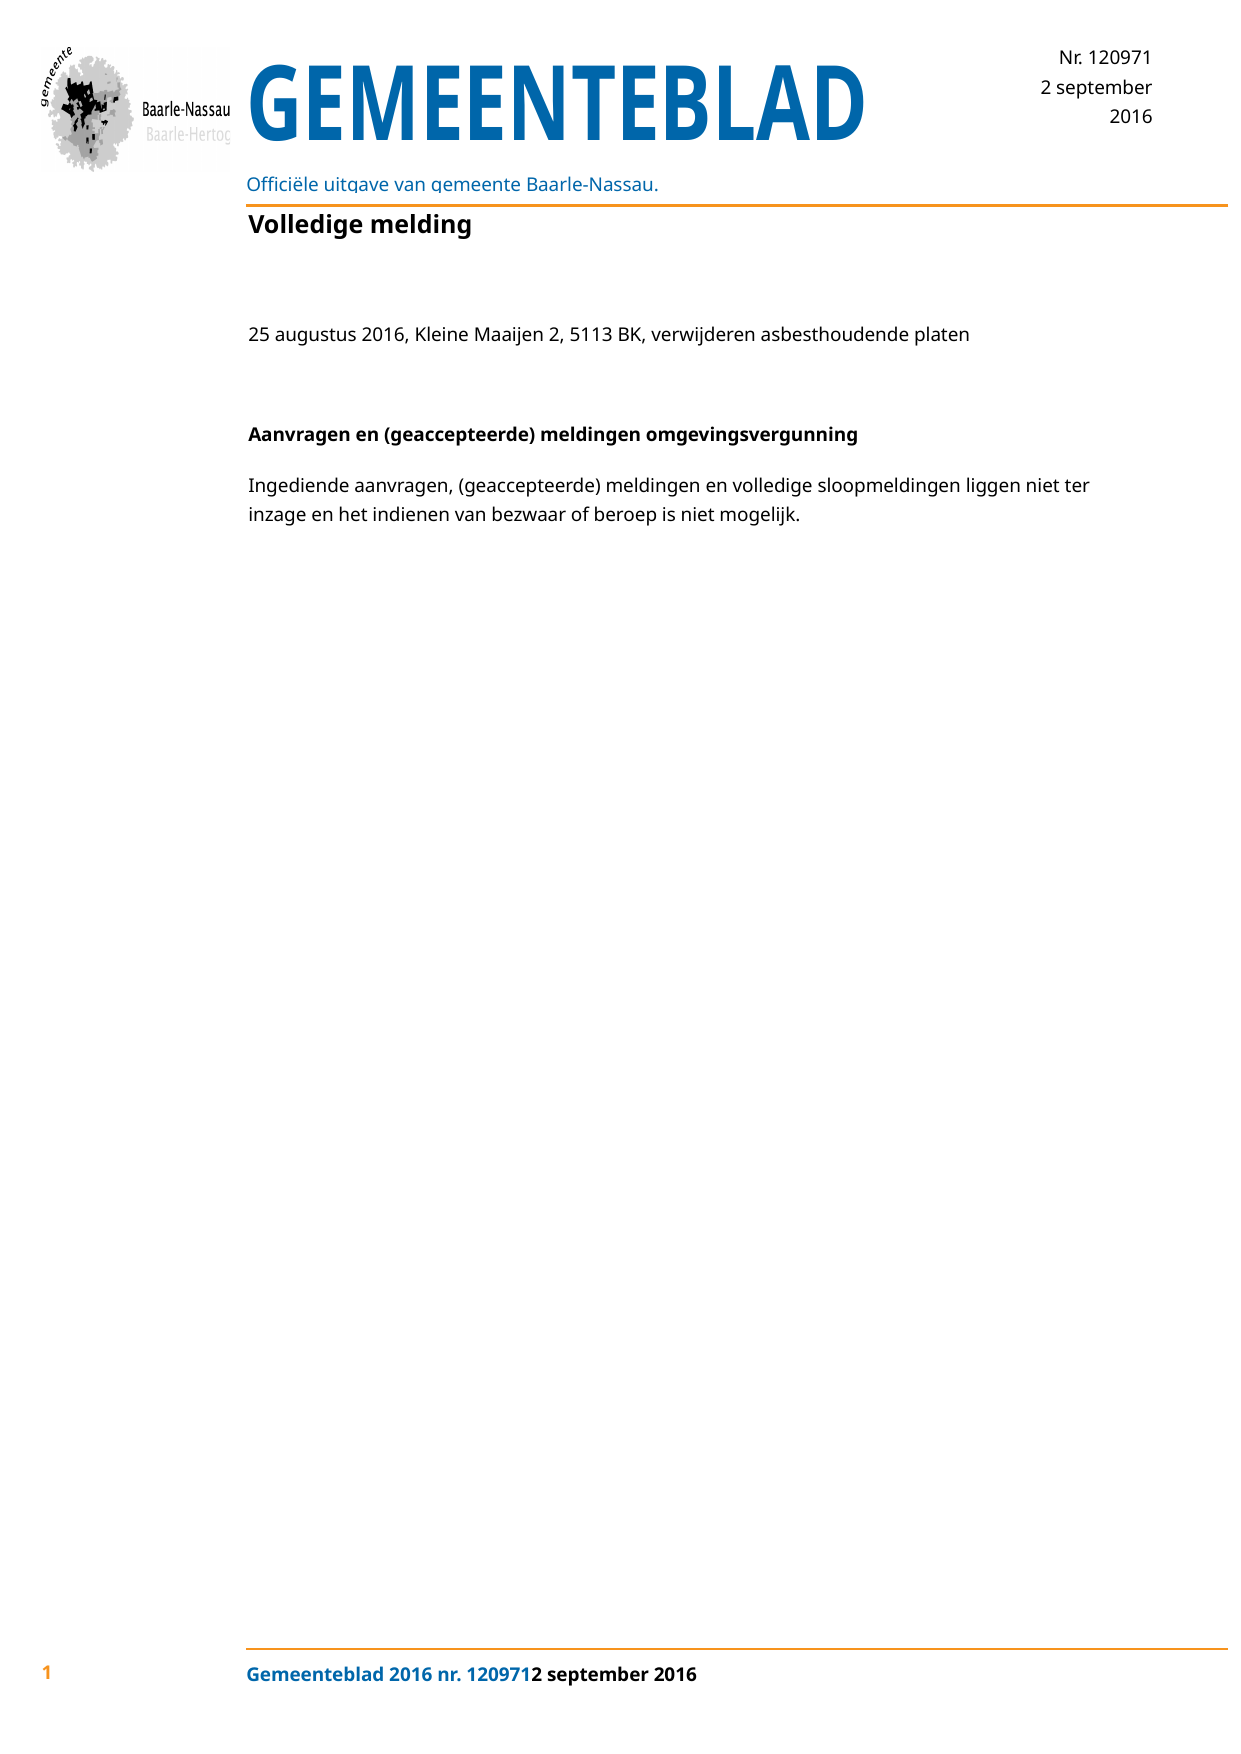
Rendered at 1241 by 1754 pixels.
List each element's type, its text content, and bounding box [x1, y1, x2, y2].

text Volledige melding [248, 207, 1152, 241]
text 25 augustus 2016, Kleine Maaijen 2, 5113 BK, verwijderen asbesthoudende platen [248, 321, 1152, 346]
text Ingediende aanvragen, (geaccepteerde) meldingen en volledige sloopmeldingen liggen niet ter inzage en het indienen van bezwaar of beroep is niet mogelijk. [248, 472, 1152, 527]
text Aanvragen en (geaccepteerde) meldingen omgevingsvergunning [248, 422, 1152, 447]
picture [41, 47, 231, 172]
